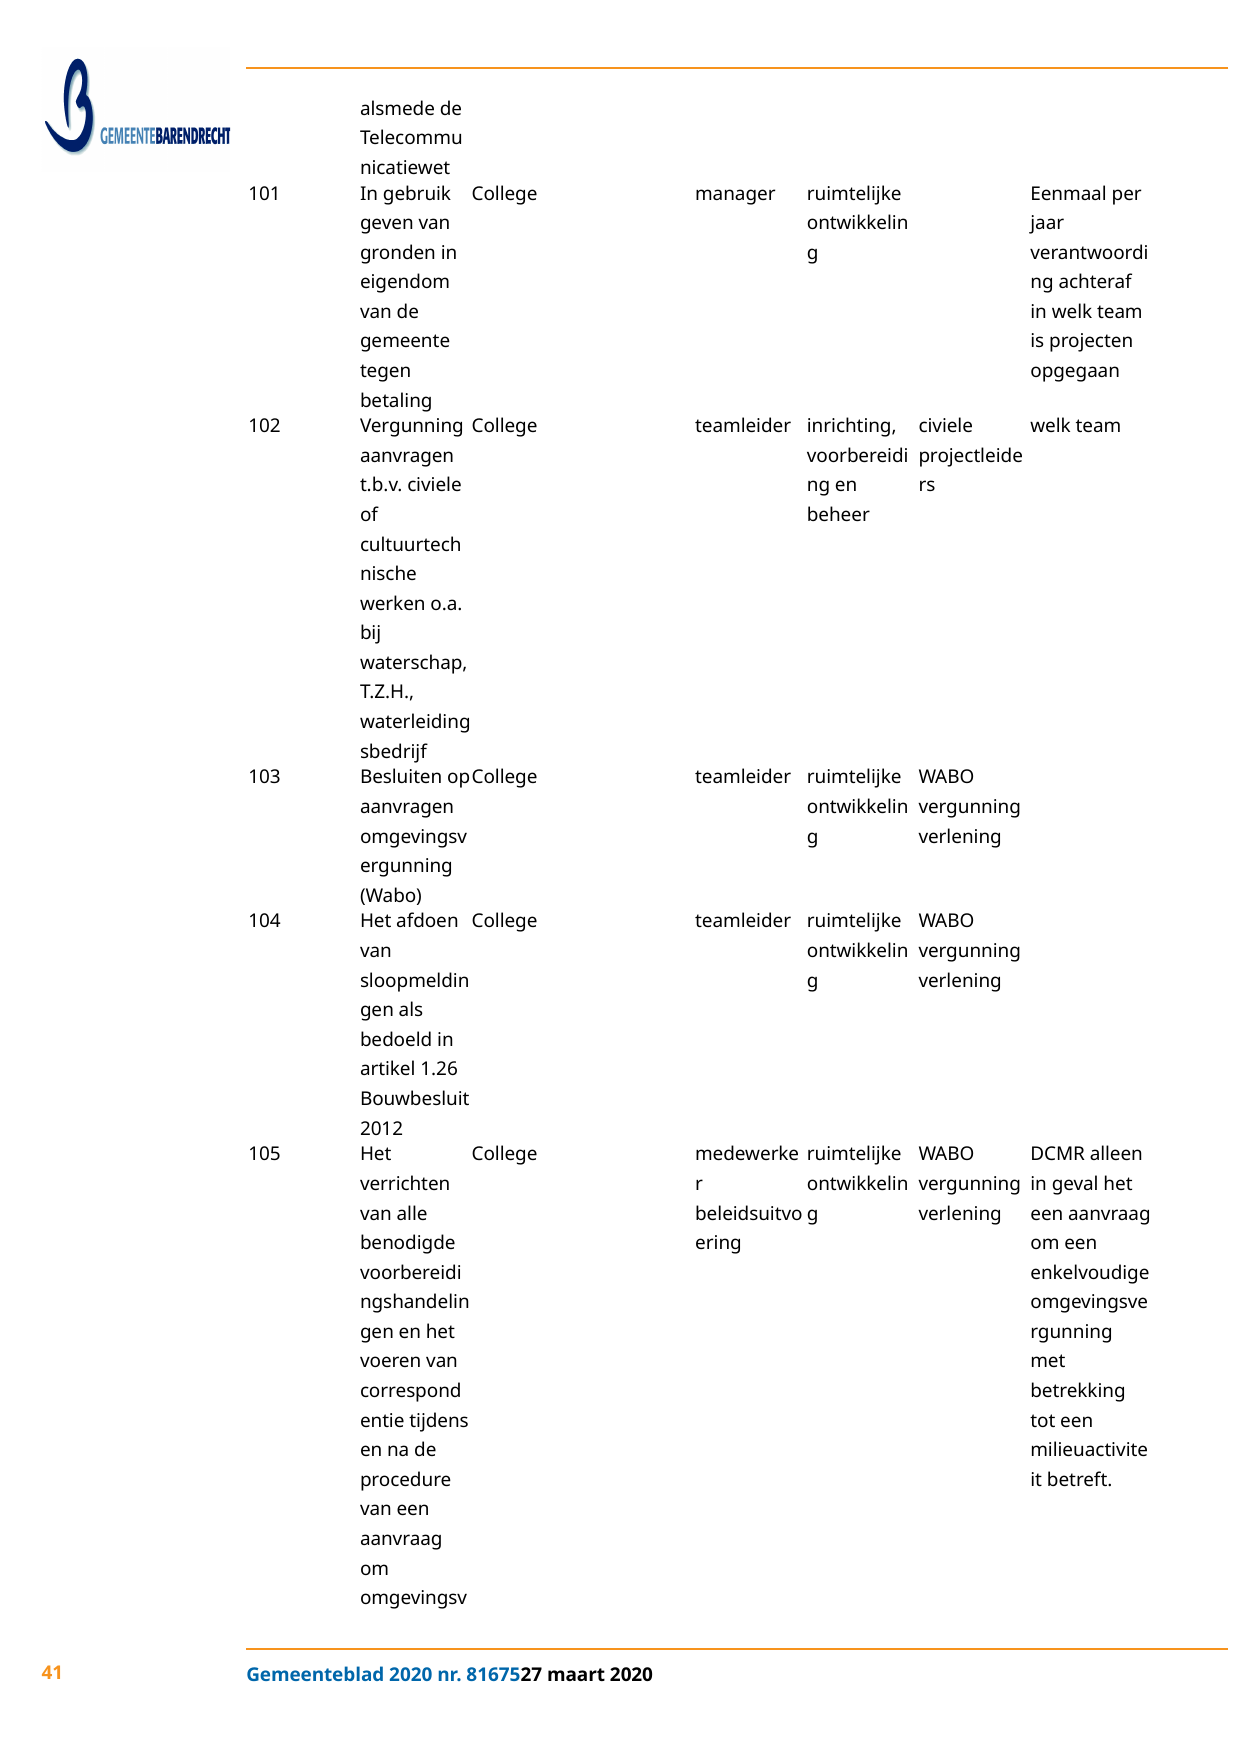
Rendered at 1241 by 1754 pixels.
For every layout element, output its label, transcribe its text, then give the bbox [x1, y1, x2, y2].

table_cell Vergunningaanvragen t.b.v. civiele of cultuurtechnische werken o.a. bij waterschap, T.Z.H., waterleidingsbedrijf [360, 413, 471, 764]
table_cell WABO vergunning verlening [918, 764, 1030, 908]
table_cell medewerker beleidsuitvoering [695, 1141, 807, 1610]
table_cell ruimtelijke ontwikkeling [807, 180, 918, 412]
table_cell [918, 180, 1030, 412]
table_cell teamleider [695, 764, 807, 908]
table_cell [583, 908, 695, 1141]
table_cell In gebruik geven van gronden in eigendom van de gemeente tegen betaling [360, 180, 471, 412]
table_cell [1030, 95, 1152, 180]
table_cell College [471, 413, 583, 764]
table_cell College [471, 764, 583, 908]
table_cell 102 [248, 413, 360, 764]
table_cell [583, 413, 695, 764]
table_cell College [471, 908, 583, 1141]
table_cell DCMR alleen in geval het een aanvraag om een enkelvoudige omgevingsvergunning met betrekking tot een milieuactiviteit betreft. [1030, 1141, 1152, 1610]
table_cell ruimtelijke ontwikkeling [807, 1141, 918, 1610]
table_cell 103 [248, 764, 360, 908]
table_cell welk team [1030, 413, 1152, 764]
table_cell Besluiten op aanvragen omgevingsvergunning (Wabo) [360, 764, 471, 908]
table_cell ruimtelijke ontwikkeling [807, 908, 918, 1141]
table_cell manager [695, 180, 807, 412]
table_cell teamleider [695, 413, 807, 764]
table_cell [1030, 908, 1152, 1141]
table_cell civiele projectleiders [918, 413, 1030, 764]
table_cell Eenmaal per jaar verantwoording achteraf in welk team is projecten opgegaan [1030, 180, 1152, 412]
table_cell 104 [248, 908, 360, 1141]
table_cell [583, 95, 695, 180]
picture [41, 47, 231, 172]
table_cell College [471, 180, 583, 412]
table_cell Het verrichten van alle benodigde voorbereidingshandelingen en het voeren van correspondentie tijdens en na de procedure van een aanvraag om omgevingsv [360, 1141, 471, 1610]
table_cell [1030, 764, 1152, 908]
table_cell WABO vergunning verlening [918, 1141, 1030, 1610]
table_cell Het afdoen van sloopmeldingen als bedoeld in artikel 1.26 Bouwbesluit 2012 [360, 908, 471, 1141]
table_cell 105 [248, 1141, 360, 1610]
table_cell WABO vergunning verlening [918, 908, 1030, 1141]
table_cell [583, 180, 695, 412]
table_cell [583, 764, 695, 908]
table_cell alsmede de Telecommunicatiewet [360, 95, 471, 180]
table_cell [695, 95, 807, 180]
table_cell College [471, 1141, 583, 1610]
table_cell [583, 1141, 695, 1610]
table_cell teamleider [695, 908, 807, 1141]
table_cell [248, 95, 360, 180]
table_cell [471, 95, 583, 180]
table_cell [807, 95, 918, 180]
table_cell [918, 95, 1030, 180]
table_cell inrichting, voorbereiding en beheer [807, 413, 918, 764]
table_cell ruimtelijke ontwikkeling [807, 764, 918, 908]
table_cell 101 [248, 180, 360, 412]
